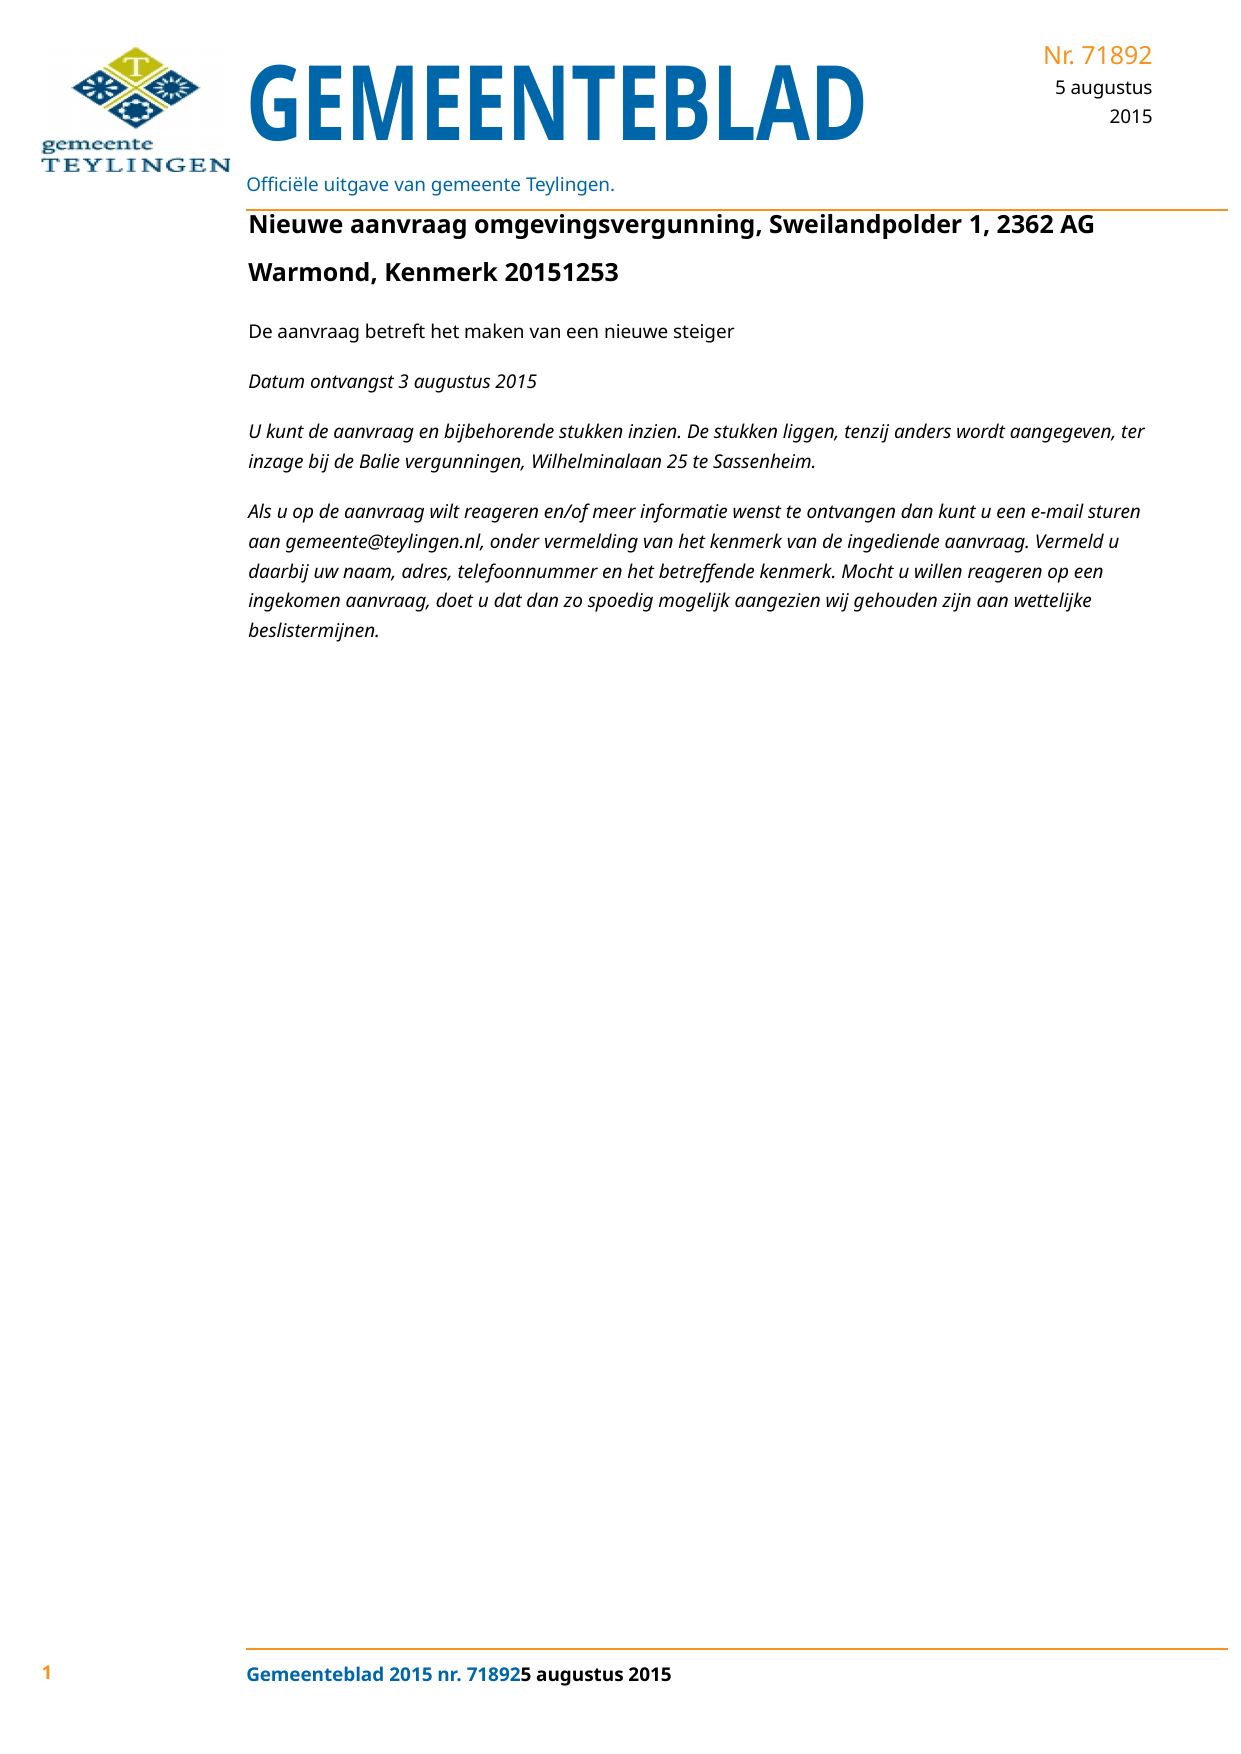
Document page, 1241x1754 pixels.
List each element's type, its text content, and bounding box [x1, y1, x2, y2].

text Als u op de aanvraag wilt reageren en/of meer informatie wenst te ontvangen dan kunt u een e-mail sturen aan gemeente@teylingen.nl, onder vermelding van het kenmerk van de ingediende aanvraag. Vermeld u daarbij uw naam, adres, telefoonnummer en het betreffende kenmerk. Mocht u willen reageren op een ingekomen aanvraag, doet u dat dan zo spoedig mogelijk aangezien wij gehouden zijn aan wettelijke beslistermijnen. [248, 499, 1152, 643]
text Nieuwe aanvraag omgevingsvergunning, Sweilandpolder 1, 2362 AG Warmond, Kenmerk 20151253 [248, 211, 1152, 288]
text De aanvraag betreft het maken van een nieuwe steiger [248, 318, 1152, 344]
picture [41, 47, 231, 172]
text U kunt de aanvraag en bijbehorende stukken inzien. De stukken liggen, tenzij anders wordt aangegeven, ter inzage bij de Balie vergunningen, Wilhelminalaan 25 te Sassenheim. [248, 419, 1152, 474]
text Datum ontvangst 3 augustus 2015 [248, 368, 1152, 394]
